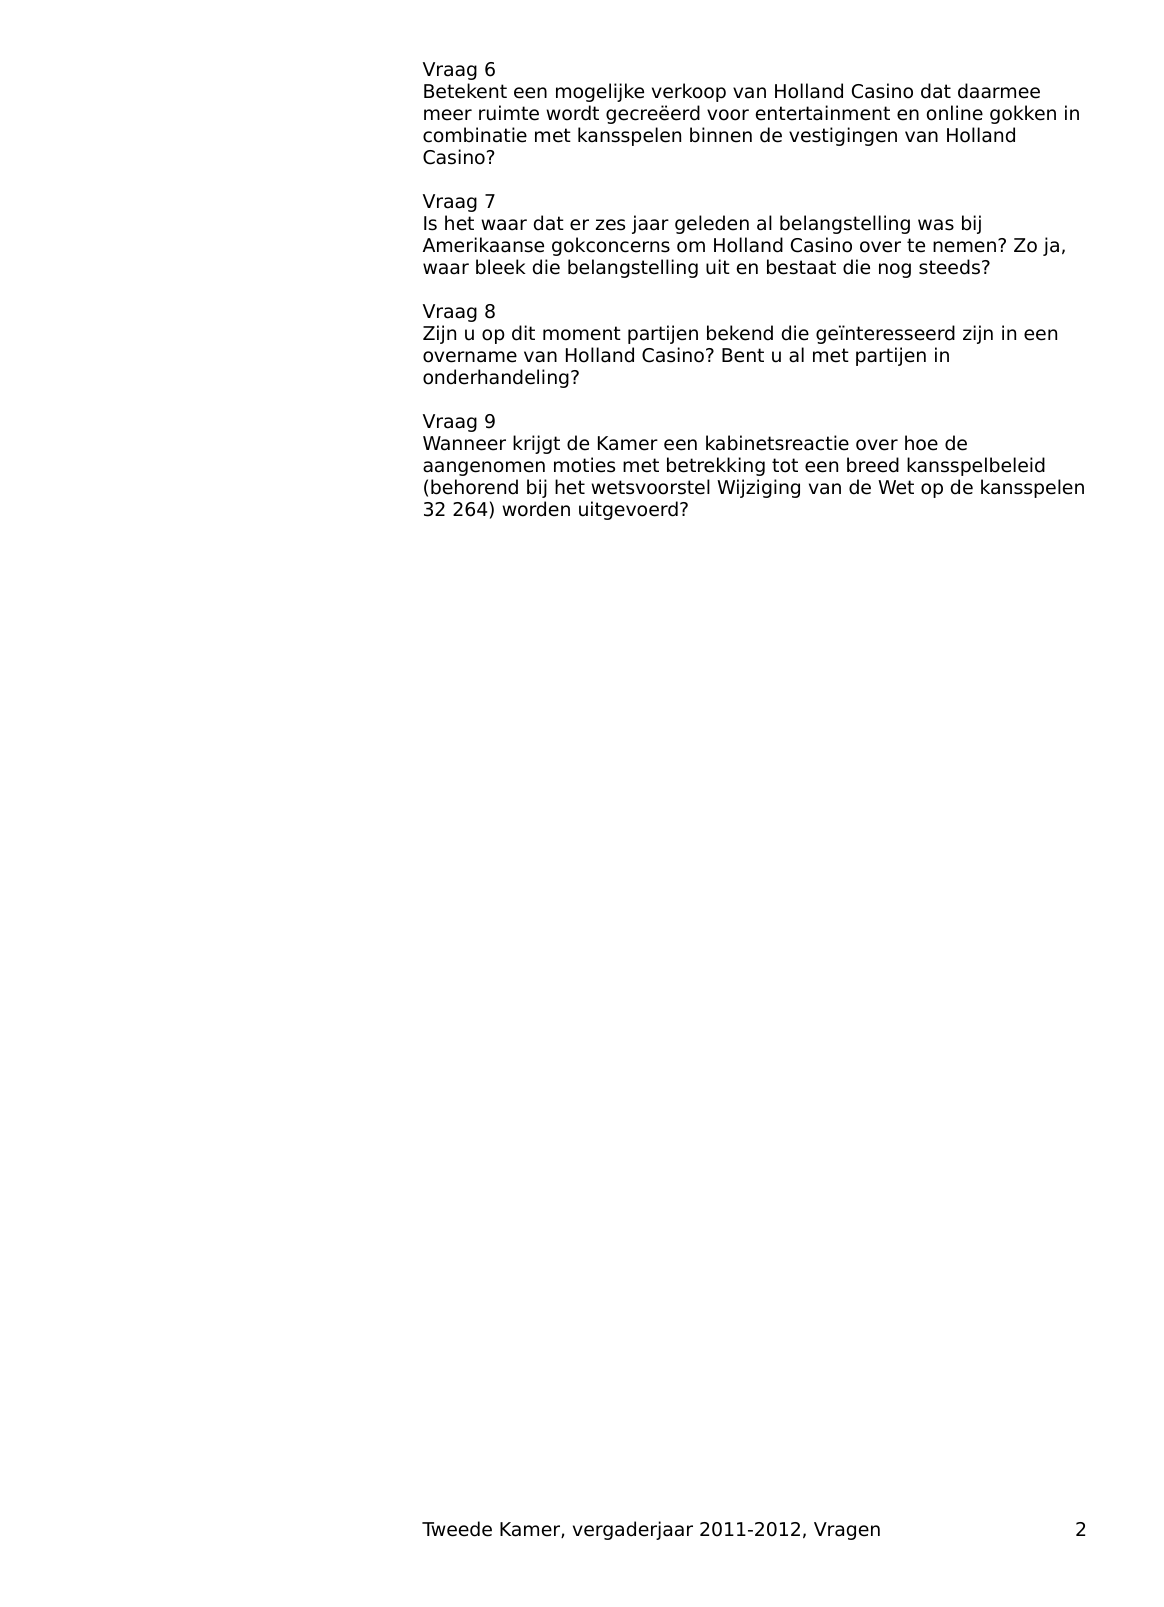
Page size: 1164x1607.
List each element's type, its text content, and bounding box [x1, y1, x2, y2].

text Vraag 7 [422, 191, 1087, 213]
text Vraag 9 [422, 411, 1087, 433]
text Vraag 6 [422, 59, 1087, 81]
text Zijn u op dit moment partijen bekend die geïnteresseerd zijn in een overname van Holland Casino? Bent u al met partijen in onderhandeling? [422, 323, 1087, 389]
text Vraag 8 [422, 301, 1087, 323]
text Is het waar dat er zes jaar geleden al belangstelling was bij Amerikaanse gokconcerns om Holland Casino over te nemen? Zo ja, waar bleek die belangstelling uit en bestaat die nog steeds? [422, 213, 1087, 279]
text Betekent een mogelijke verkoop van Holland Casino dat daarmee meer ruimte wordt gecreëerd voor entertainment en online gokken in combinatie met kansspelen binnen de vestigingen van Holland Casino? [422, 81, 1087, 169]
text Wanneer krijgt de Kamer een kabinetsreactie over hoe de aangenomen moties met betrekking tot een breed kansspelbeleid (behorend bij het wetsvoorstel Wijziging van de Wet op de kansspelen 32 264) worden uitgevoerd? [422, 433, 1087, 521]
